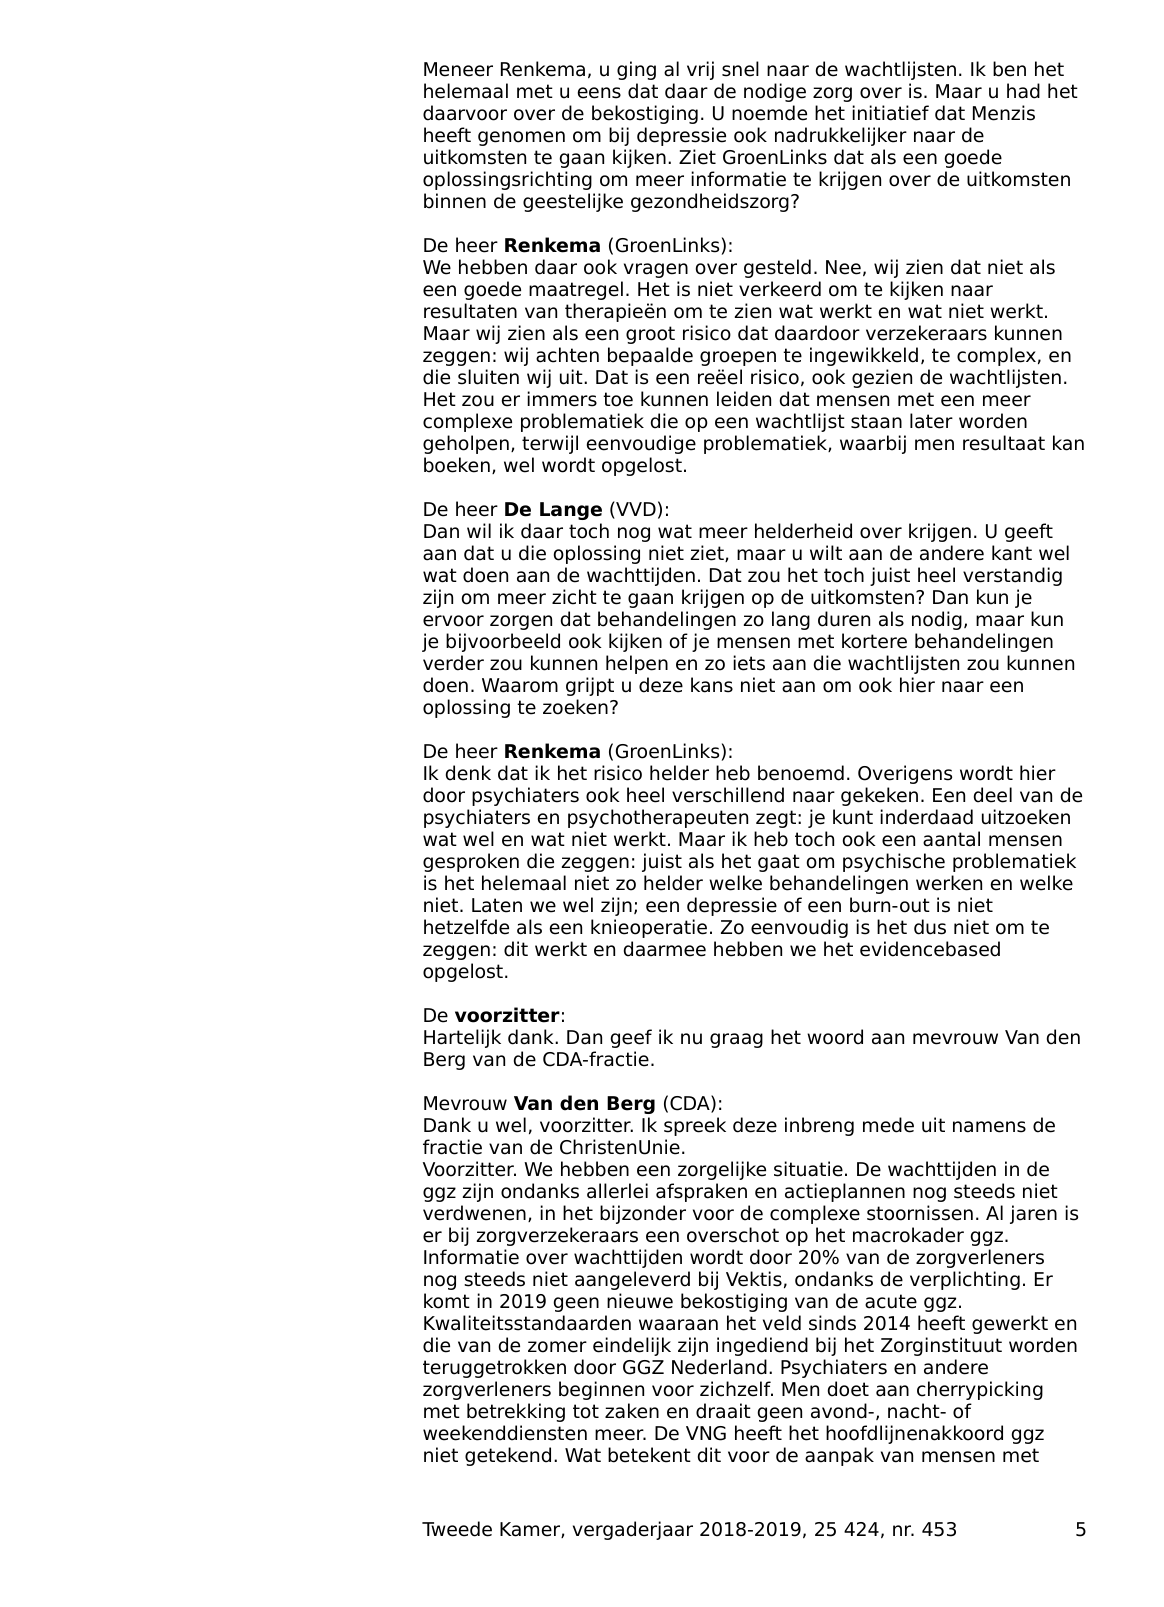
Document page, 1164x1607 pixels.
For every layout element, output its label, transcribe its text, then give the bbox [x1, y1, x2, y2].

text Mevrouw Van den Berg (CDA): [422, 1093, 1087, 1115]
text De voorzitter: [422, 1005, 1087, 1027]
text De heer Renkema (GroenLinks): [422, 235, 1087, 257]
text De heer Renkema (GroenLinks): [422, 741, 1087, 763]
text Meneer Renkema, u ging al vrij snel naar de wachtlijsten. Ik ben het helemaal met u eens dat daar de nodige zorg over is. Maar u had het daarvoor over de bekostiging. U noemde het initiatief dat Menzis heeft genomen om bij depressie ook nadrukkelijker naar de uitkomsten te gaan kijken. Ziet GroenLinks dat als een goede oplossingsrichting om meer informatie te krijgen over de uitkomsten binnen de geestelijke gezondheidszorg? [422, 59, 1087, 213]
text Voorzitter. We hebben een zorgelijke situatie. De wachttijden in de ggz zijn ondanks allerlei afspraken en actieplannen nog steeds niet verdwenen, in het bijzonder voor de complexe stoornissen. Al jaren is er bij zorgverzekeraars een overschot op het macrokader ggz. Informatie over wachttijden wordt door 20% van de zorgverleners nog steeds niet aangeleverd bij Vektis, ondanks de verplichting. Er komt in 2019 geen nieuwe bekostiging van de acute ggz. Kwaliteitsstandaarden waaraan het veld sinds 2014 heeft gewerkt en die van de zomer eindelijk zijn ingediend bij het Zorginstituut worden teruggetrokken door GGZ Nederland. Psychiaters en andere zorgverleners beginnen voor zichzelf. Men doet aan cherrypicking met betrekking tot zaken en draait geen avond-, nacht- of weekenddiensten meer. De VNG heeft het hoofdlijnenakkoord ggz niet getekend. Wat betekent dit voor de aanpak van mensen met [422, 1159, 1087, 1467]
text We hebben daar ook vragen over gesteld. Nee, wij zien dat niet als een goede maatregel. Het is niet verkeerd om te kijken naar resultaten van therapieën om te zien wat werkt en wat niet werkt. Maar wij zien als een groot risico dat daardoor verzekeraars kunnen zeggen: wij achten bepaalde groepen te ingewikkeld, te complex, en die sluiten wij uit. Dat is een reëel risico, ook gezien de wachtlijsten. Het zou er immers toe kunnen leiden dat mensen met een meer complexe problematiek die op een wachtlijst staan later worden geholpen, terwijl eenvoudige problematiek, waarbij men resultaat kan boeken, wel wordt opgelost. [422, 257, 1087, 477]
text Ik denk dat ik het risico helder heb benoemd. Overigens wordt hier door psychiaters ook heel verschillend naar gekeken. Een deel van de psychiaters en psychotherapeuten zegt: je kunt inderdaad uitzoeken wat wel en wat niet werkt. Maar ik heb toch ook een aantal mensen gesproken die zeggen: juist als het gaat om psychische problematiek is het helemaal niet zo helder welke behandelingen werken en welke niet. Laten we wel zijn; een depressie of een burn-out is niet hetzelfde als een knieoperatie. Zo eenvoudig is het dus niet om te zeggen: dit werkt en daarmee hebben we het evidencebased opgelost. [422, 763, 1087, 983]
text Dan wil ik daar toch nog wat meer helderheid over krijgen. U geeft aan dat u die oplossing niet ziet, maar u wilt aan de andere kant wel wat doen aan de wachttijden. Dat zou het toch juist heel verstandig zijn om meer zicht te gaan krijgen op de uitkomsten? Dan kun je ervoor zorgen dat behandelingen zo lang duren als nodig, maar kun je bijvoorbeeld ook kijken of je mensen met kortere behandelingen verder zou kunnen helpen en zo iets aan die wachtlijsten zou kunnen doen. Waarom grijpt u deze kans niet aan om ook hier naar een oplossing te zoeken? [422, 521, 1087, 719]
text De heer De Lange (VVD): [422, 499, 1087, 521]
text Hartelijk dank. Dan geef ik nu graag het woord aan mevrouw Van den Berg van de CDA-fractie. [422, 1027, 1087, 1071]
text Dank u wel, voorzitter. Ik spreek deze inbreng mede uit namens de fractie van de ChristenUnie. [422, 1115, 1087, 1159]
